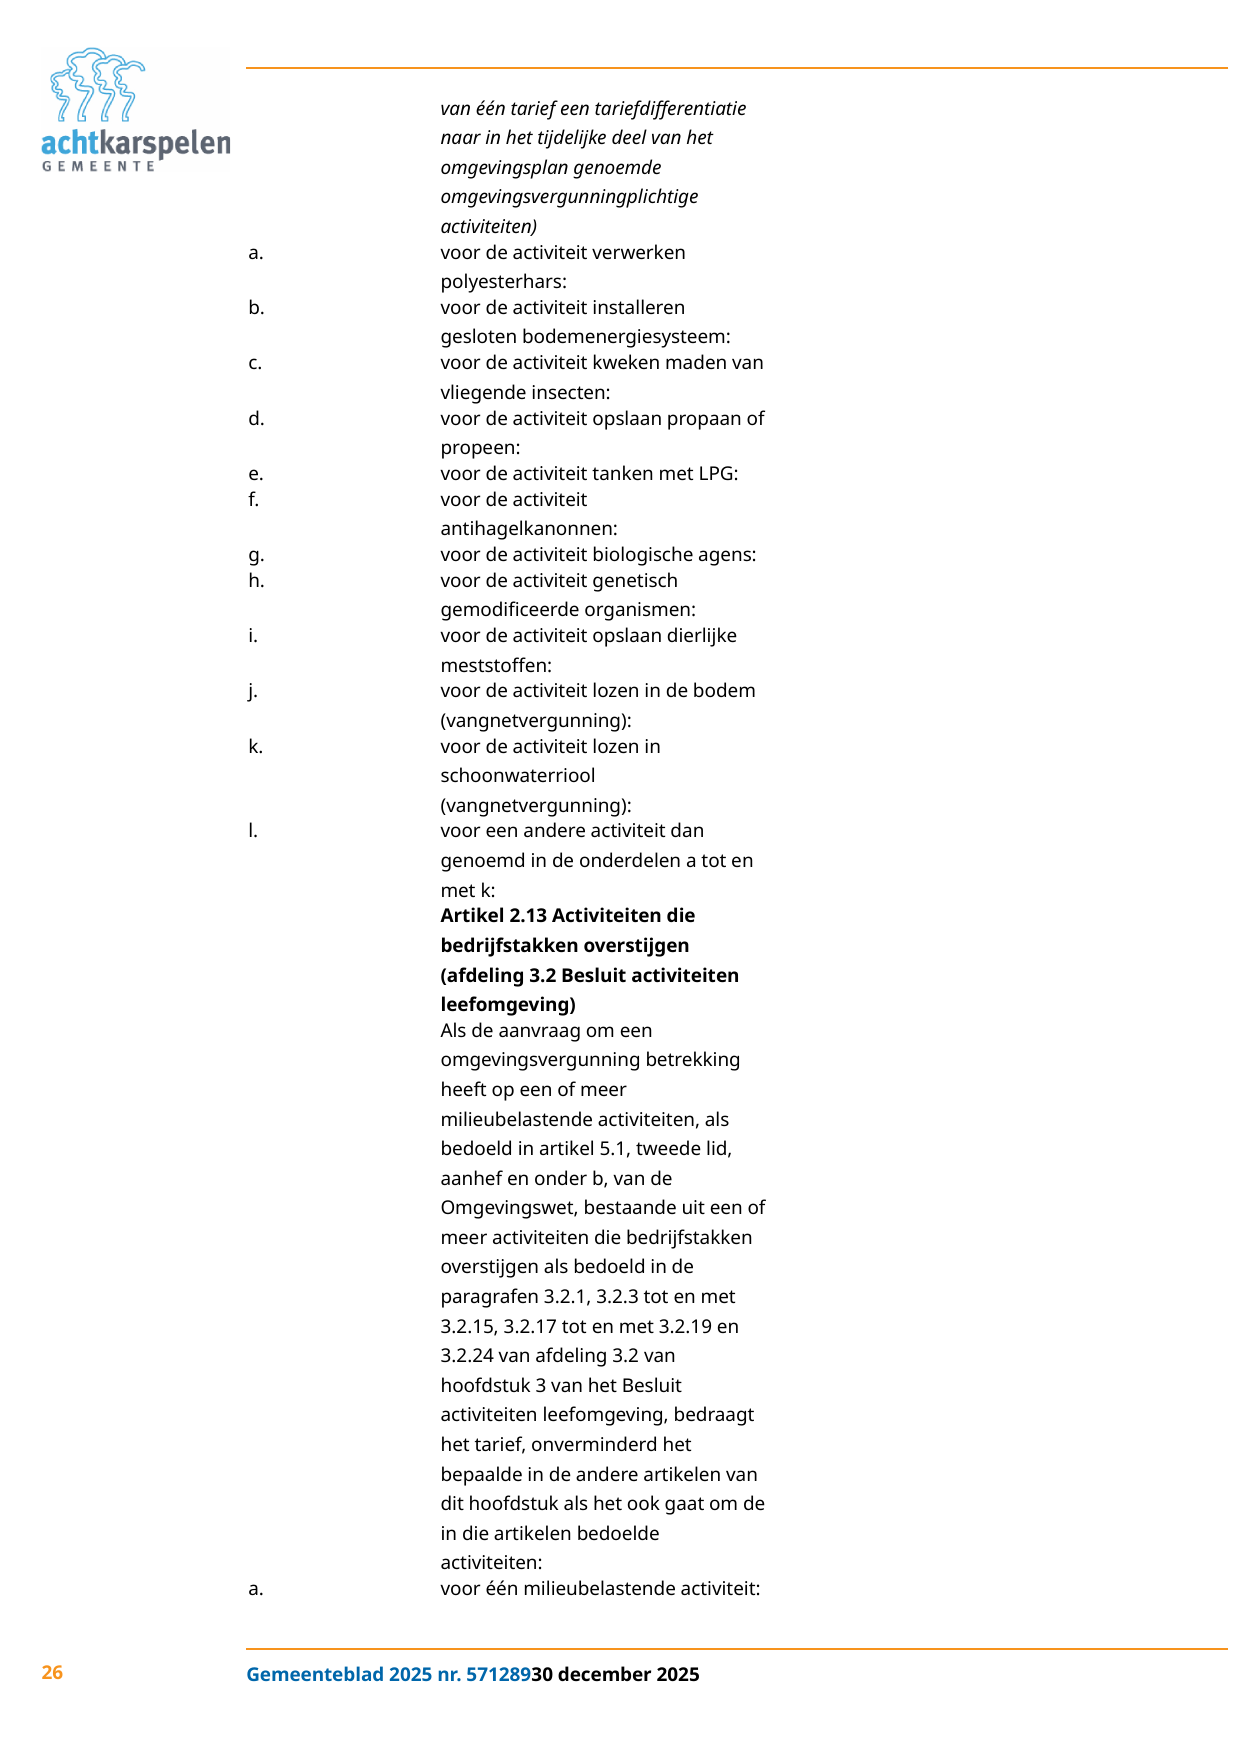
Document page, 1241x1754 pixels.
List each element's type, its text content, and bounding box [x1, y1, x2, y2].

table_cell voor de activiteit installeren gesloten bodemenergiesysteem: [440, 294, 767, 349]
table_cell k. [248, 733, 440, 818]
table_cell [767, 903, 959, 1017]
table_cell [767, 405, 959, 460]
table_cell voor de activiteit kweken maden van vliegende insecten: [440, 350, 767, 405]
table_cell [767, 95, 959, 239]
table_cell voor de activiteit opslaan dierlijke meststoffen: [440, 622, 767, 677]
table_cell i. [248, 622, 440, 677]
table_cell [767, 460, 959, 486]
table_cell [767, 818, 959, 903]
table_cell [959, 239, 1152, 294]
table_cell [959, 1575, 1152, 1601]
table_cell [959, 733, 1152, 818]
table_cell [959, 541, 1152, 567]
table_cell [767, 541, 959, 567]
table_cell voor de activiteit lozen in schoonwaterriool (vangnetvergunning): [440, 733, 767, 818]
table_cell [959, 567, 1152, 622]
table_cell [767, 1575, 959, 1601]
table_cell [959, 678, 1152, 733]
table_cell a. [248, 239, 440, 294]
picture [41, 47, 231, 172]
table_cell voor de activiteit genetisch gemodificeerde organismen: [440, 567, 767, 622]
table_cell l. [248, 818, 440, 903]
table_cell d. [248, 405, 440, 460]
table_cell [248, 95, 440, 239]
table_cell [248, 1017, 440, 1575]
table_cell van één tarief een tariefdifferentiatie naar in het tijdelijke deel van het omgevingsplan genoemde omgevingsvergunningplichtige activiteiten) [440, 95, 767, 239]
table_cell Als de aanvraag om een omgevingsvergunning betrekking heeft op een of meer milieubelastende activiteiten, als bedoeld in artikel 5.1, tweede lid, aanhef en onder b, van de Omgevingswet, bestaande uit een of meer activiteiten die bedrijfstakken overstijgen als bedoeld in de paragrafen 3.2.1, 3.2.3 tot en met 3.2.15, 3.2.17 tot en met 3.2.19 en 3.2.24 van afdeling 3.2 van hoofdstuk 3 van het Besluit activiteiten leefomgeving, bedraagt het tarief, onverminderd het bepaalde in de andere artikelen van dit hoofdstuk als het ook gaat om de in die artikelen bedoelde activiteiten: [440, 1017, 767, 1575]
table_cell [959, 903, 1152, 1017]
table_cell [959, 622, 1152, 677]
table_cell e. [248, 460, 440, 486]
table_cell [767, 567, 959, 622]
table_cell [959, 818, 1152, 903]
table_cell [767, 1017, 959, 1575]
table_cell voor de activiteit lozen in de bodem (vangnetvergunning): [440, 678, 767, 733]
table_cell h. [248, 567, 440, 622]
table_cell [767, 622, 959, 677]
table_cell [767, 294, 959, 349]
table_cell j. [248, 678, 440, 733]
table_cell [767, 733, 959, 818]
table_cell [959, 460, 1152, 486]
table_cell [959, 405, 1152, 460]
table_cell voor de activiteit antihagelkanonnen: [440, 486, 767, 541]
table_cell voor de activiteit tanken met LPG: [440, 460, 767, 486]
table_cell [767, 678, 959, 733]
table_cell [248, 903, 440, 1017]
table_cell voor de activiteit biologische agens: [440, 541, 767, 567]
table_cell voor een andere activiteit dan genoemd in de onderdelen a tot en met k: [440, 818, 767, 903]
table_cell [767, 350, 959, 405]
table_cell voor de activiteit opslaan propaan of propeen: [440, 405, 767, 460]
table_cell [767, 239, 959, 294]
table_cell b. [248, 294, 440, 349]
table_cell [959, 294, 1152, 349]
table_cell [767, 486, 959, 541]
table_cell [959, 486, 1152, 541]
table_cell [959, 1017, 1152, 1575]
table_cell [959, 350, 1152, 405]
table_cell f. [248, 486, 440, 541]
table_cell voor één milieubelastende activiteit: [440, 1575, 767, 1601]
table_cell [959, 95, 1152, 239]
table_cell voor de activiteit verwerken polyesterhars: [440, 239, 767, 294]
table_cell c. [248, 350, 440, 405]
table_cell Artikel 2.13 Activiteiten die bedrijfstakken overstijgen (afdeling 3.2 Besluit activiteiten leefomgeving) [440, 903, 767, 1017]
table_cell a. [248, 1575, 440, 1601]
table_cell g. [248, 541, 440, 567]
